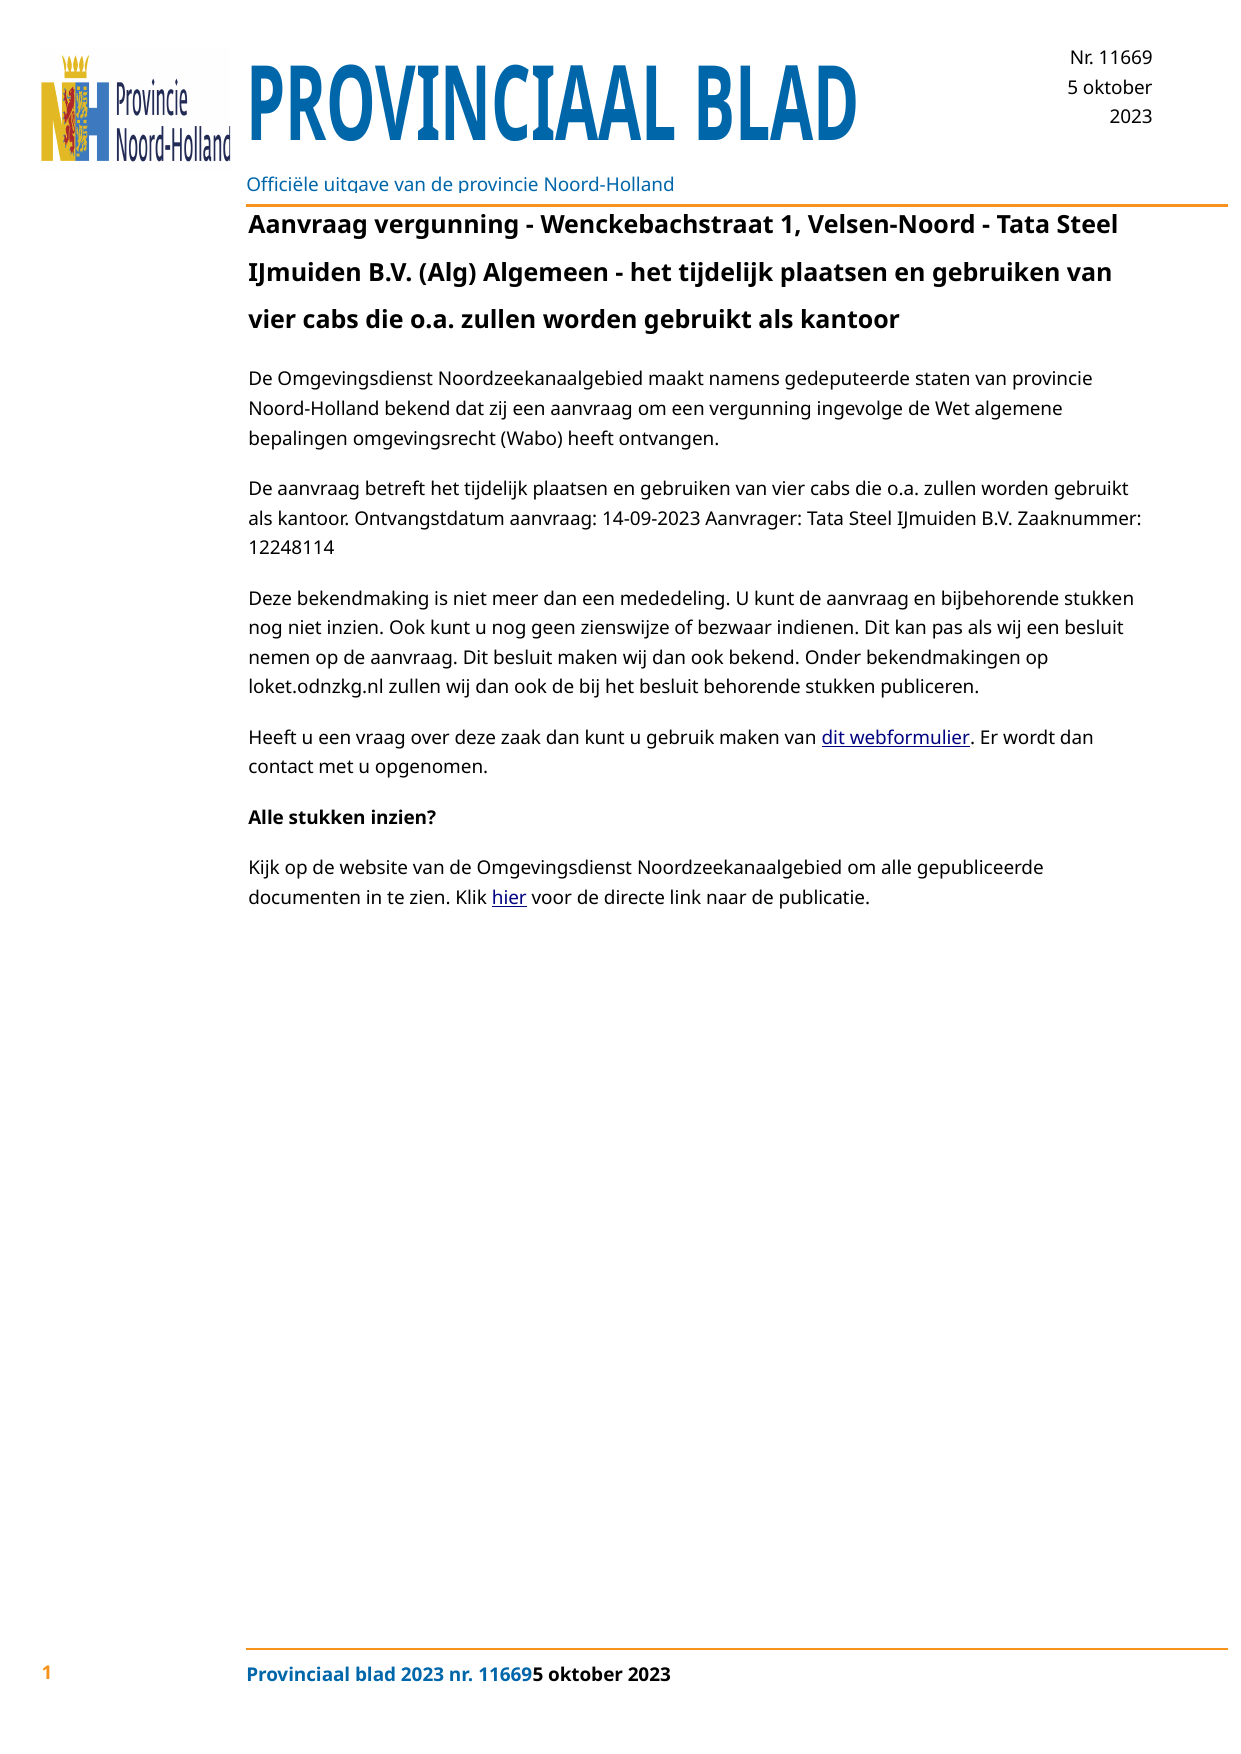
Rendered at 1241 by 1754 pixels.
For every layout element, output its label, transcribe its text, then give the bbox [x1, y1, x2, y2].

text De aanvraag betreft het tijdelijk plaatsen en gebruiken van vier cabs die o.a. zullen worden gebruikt als kantoor. Ontvangstdatum aanvraag: 14-09-2023 Aanvrager: Tata Steel IJmuiden B.V. Zaaknummer: 12248114 [248, 475, 1152, 560]
text Alle stukken inzien? [248, 804, 1152, 829]
text Heeft u een vraag over deze zaak dan kunt u gebruik maken van dit webformulier. Er wordt dan contact met u opgenomen. [248, 724, 1152, 779]
text Deze bekendmaking is niet meer dan een mededeling. U kunt de aanvraag en bijbehorende stukken nog niet inzien. Ook kunt u nog geen zienswijze of bezwaar indienen. Dit kan pas als wij een besluit nemen op de aanvraag. Dit besluit maken wij dan ook bekend. Onder bekendmakingen op loket.odnzkg.nl zullen wij dan ook de bij het besluit behorende stukken publiceren. [248, 585, 1152, 699]
text De Omgevingsdienst Noordzeekanaalgebied maakt namens gedeputeerde staten van provincie Noord-Holland bekend dat zij een aanvraag om een vergunning ingevolge de Wet algemene bepalingen omgevingsrecht (Wabo) heeft ontvangen. [248, 366, 1152, 450]
text Aanvraag vergunning - Wenckebachstraat 1, Velsen-Noord - Tata Steel IJmuiden B.V. (Alg) Algemeen - het tijdelijk plaatsen en gebruiken van vier cabs die o.a. zullen worden gebruikt als kantoor [248, 207, 1152, 336]
text Kijk op de website van de Omgevingsdienst Noordzeekanaalgebied om alle gepubliceerde documenten in te zien. Klik hier voor de directe link naar de publicatie. [248, 854, 1152, 909]
picture [41, 47, 231, 172]
